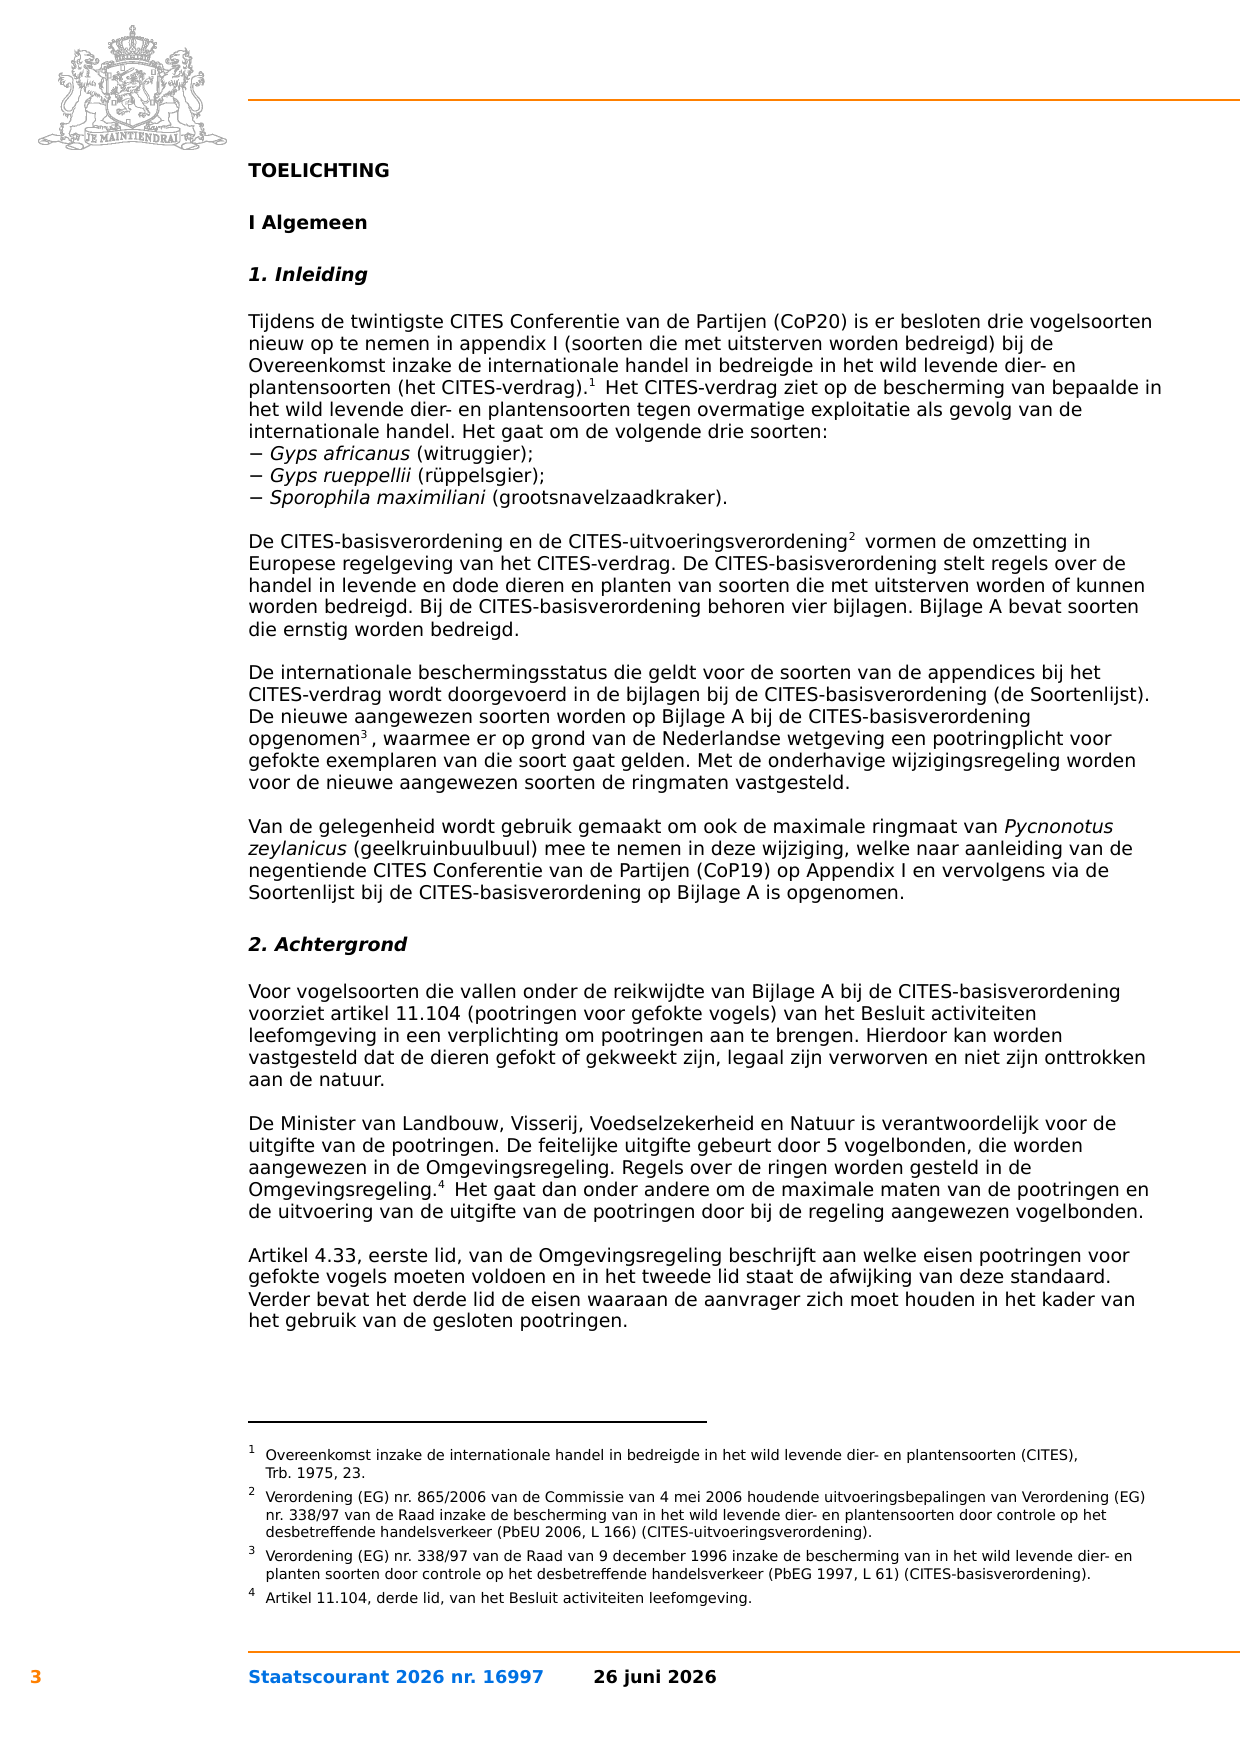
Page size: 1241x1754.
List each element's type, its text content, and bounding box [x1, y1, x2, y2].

subtitle I Algemeen [248, 212, 1163, 234]
text Overeenkomst inzake de internationale handel in bedreigde in het wild levende dier- en plantensoorten (CITES), Trb. 1975, 23. [248, 1443, 1163, 1482]
text − Gyps africanus (witruggier); [248, 443, 1163, 465]
text Artikel 4.33, eerste lid, van de Omgevingsregeling beschrijft aan welke eisen pootringen voor gefokte vogels moeten voldoen en in het tweede lid staat de afwijking van deze standaard. Verder bevat het derde lid de eisen waaraan de aanvrager zich moet houden in het kader van het gebruik van de gesloten pootringen. [248, 1244, 1163, 1332]
text Verordening (EG) nr. 338/97 van de Raad van 9 december 1996 inzake de bescherming van in het wild levende dier- en planten soorten door controle op het desbetreffende handelsverkeer (PbEG 1997, L 61) (CITES-basisverordening). [248, 1544, 1163, 1583]
text Verordening (EG) nr. 865/2006 van de Commissie van 4 mei 2006 houdende uitvoeringsbepalingen van Verordening (EG) nr. 338/97 van de Raad inzake de bescherming van in het wild levende dier- en plantensoorten door controle op het desbetreffende handelsverkeer (PbEU 2006, L 166) (CITES-uitvoeringsverordening). [248, 1485, 1163, 1541]
picture [38, 25, 227, 150]
subtitle TOELICHTING [248, 160, 1163, 182]
subtitle 2. Achtergrond [248, 934, 1163, 956]
text Artikel 11.104, derde lid, van het Besluit activiteiten leefomgeving. [248, 1586, 1163, 1608]
text De Minister van Landbouw, Visserij, Voedselzekerheid en Natuur is verantwoordelijk voor de uitgifte van de pootringen. De feitelijke uitgifte gebeurt door 5 vogelbonden, die worden aangewezen in de Omgevingsregeling. Regels over de ringen worden gesteld in de Omgevingsregeling. Het gaat dan onder andere om de maximale maten van de pootringen en de uitvoering van de uitgifte van de pootringen door bij de regeling aangewezen vogelbonden. [248, 1113, 1163, 1223]
text Voor vogelsoorten die vallen onder de reikwijdte van Bijlage A bij de CITES-basisverordening voorziet artikel 11.104 (pootringen voor gefokte vogels) van het Besluit activiteiten leefomgeving in een verplichting om pootringen aan te brengen. Hierdoor kan worden vastgesteld dat de dieren gefokt of gekweekt zijn, legaal zijn verworven en niet zijn onttrokken aan de natuur. [248, 981, 1163, 1091]
subtitle 1. Inleiding [248, 264, 1163, 286]
text − Gyps rueppellii (rüppelsgier); [248, 465, 1163, 487]
text − Sporophila maximiliani (grootsnavelzaadkraker). [248, 487, 1163, 509]
text Tijdens de twintigste CITES Conferentie van de Partijen (CoP20) is er besloten drie vogelsoorten nieuw op te nemen in appendix I (soorten die met uitsterven worden bedreigd) bij de Overeenkomst inzake de internationale handel in bedreigde in het wild levende dier- en plantensoorten (het CITES-verdrag). Het CITES-verdrag ziet op de bescherming van bepaalde in het wild levende dier- en plantensoorten tegen overmatige exploitatie als gevolg van de internationale handel. Het gaat om de volgende drie soorten: [248, 311, 1163, 443]
text Van de gelegenheid wordt gebruik gemaakt om ook de maximale ringmaat van Pycnonotus zeylanicus (geelkruinbuulbuul) mee te nemen in deze wijziging, welke naar aanleiding van de negentiende CITES Conferentie van de Partijen (CoP19) op Appendix I en vervolgens via de Soortenlijst bij de CITES-basisverordening op Bijlage A is opgenomen. [248, 816, 1163, 904]
text De CITES-basisverordening en de CITES-uitvoeringsverordening vormen de omzetting in Europese regelgeving van het CITES-verdrag. De CITES-basisverordening stelt regels over de handel in levende en dode dieren en planten van soorten die met uitsterven worden of kunnen worden bedreigd. Bij de CITES-basisverordening behoren vier bijlagen. Bijlage A bevat soorten die ernstig worden bedreigd. [248, 531, 1163, 640]
text De internationale beschermingsstatus die geldt voor de soorten van de appendices bij het CITES-verdrag wordt doorgevoerd in de bijlagen bij de CITES-basisverordening (de Soortenlijst). De nieuwe aangewezen soorten worden op Bijlage A bij de CITES-basisverordening opgenomen, waarmee er op grond van de Nederlandse wetgeving een pootringplicht voor gefokte exemplaren van die soort gaat gelden. Met de onderhavige wijzigingsregeling worden voor de nieuwe aangewezen soorten de ringmaten vastgesteld. [248, 662, 1163, 794]
